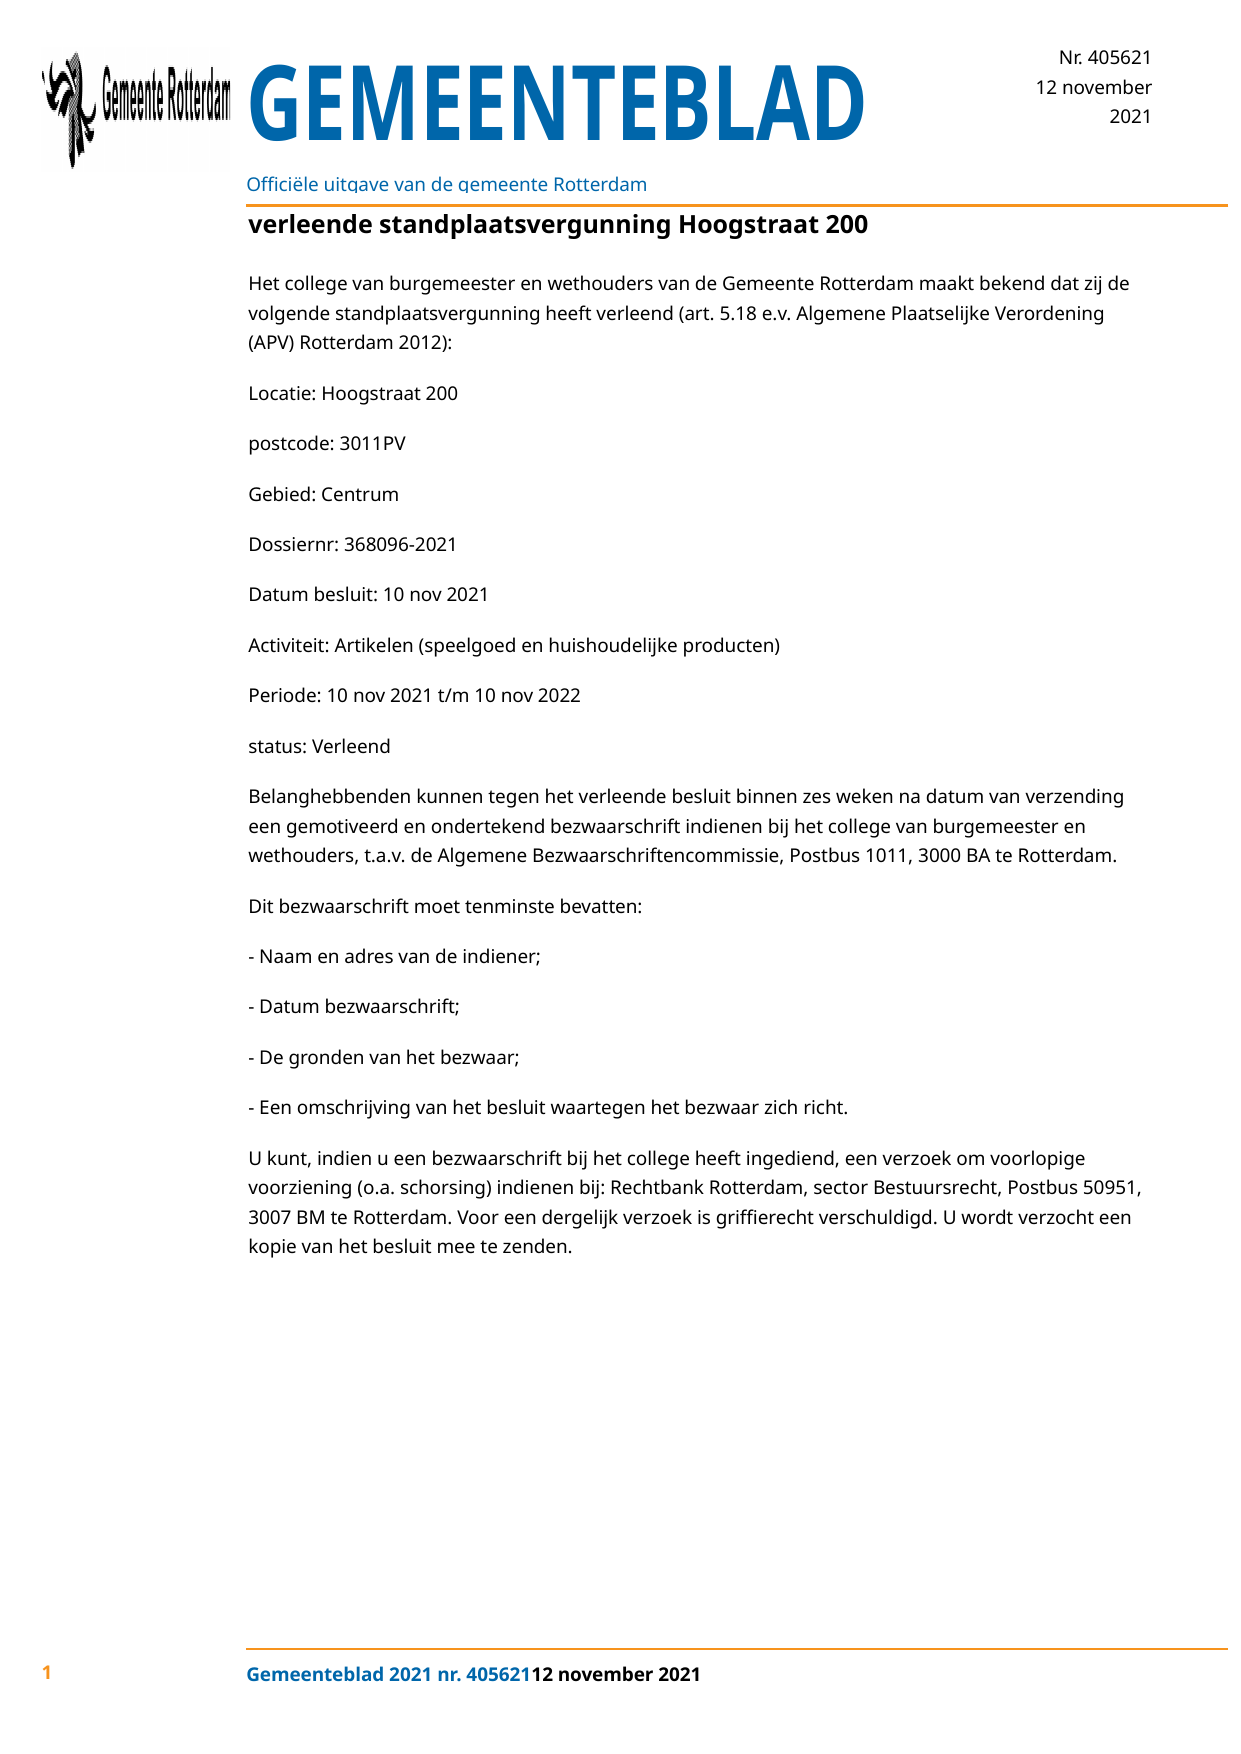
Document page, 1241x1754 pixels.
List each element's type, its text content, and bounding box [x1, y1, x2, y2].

text Het college van burgemeester en wethouders van de Gemeente Rotterdam maakt bekend dat zij de volgende standplaatsvergunning heeft verleend (art. 5.18 e.v. Algemene Plaatselijke Verordening (APV) Rotterdam 2012): [248, 270, 1152, 355]
text status: Verleend [248, 733, 1152, 758]
text Belanghebbenden kunnen tegen het verleende besluit binnen zes weken na datum van verzending een gemotiveerd en ondertekend bezwaarschrift indienen bij het college van burgemeester en wethouders, t.a.v. de Algemene Bezwaarschriftencommissie, Postbus 1011, 3000 BA te Rotterdam. [248, 783, 1152, 868]
text - Naam en adres van de indiener; [248, 943, 1152, 969]
text Locatie: Hoogstraat 200 [248, 380, 1152, 406]
picture [41, 47, 231, 172]
text - Een omschrijving van het besluit waartegen het bezwaar zich richt. [248, 1094, 1152, 1120]
text Gebied: Centrum [248, 481, 1152, 506]
text Dossiernr: 368096-2021 [248, 531, 1152, 557]
text verleende standplaatsvergunning Hoogstraat 200 [248, 207, 1152, 241]
text Activiteit: Artikelen (speelgoed en huishoudelijke producten) [248, 632, 1152, 658]
text postcode: 3011PV [248, 430, 1152, 456]
text Datum besluit: 10 nov 2021 [248, 582, 1152, 607]
text - De gronden van het bezwaar; [248, 1044, 1152, 1070]
text U kunt, indien u een bezwaarschrift bij het college heeft ingediend, een verzoek om voorlopige voorziening (o.a. schorsing) indienen bij: Rechtbank Rotterdam, sector Bestuursrecht, Postbus 50951, 3007 BM te Rotterdam. Voor een dergelijk verzoek is griffierecht verschuldigd. U wordt verzocht een kopie van het besluit mee te zenden. [248, 1145, 1152, 1259]
text - Datum bezwaarschrift; [248, 994, 1152, 1019]
text Dit bezwaarschrift moet tenminste bevatten: [248, 893, 1152, 918]
text Periode: 10 nov 2021 t/m 10 nov 2022 [248, 682, 1152, 708]
